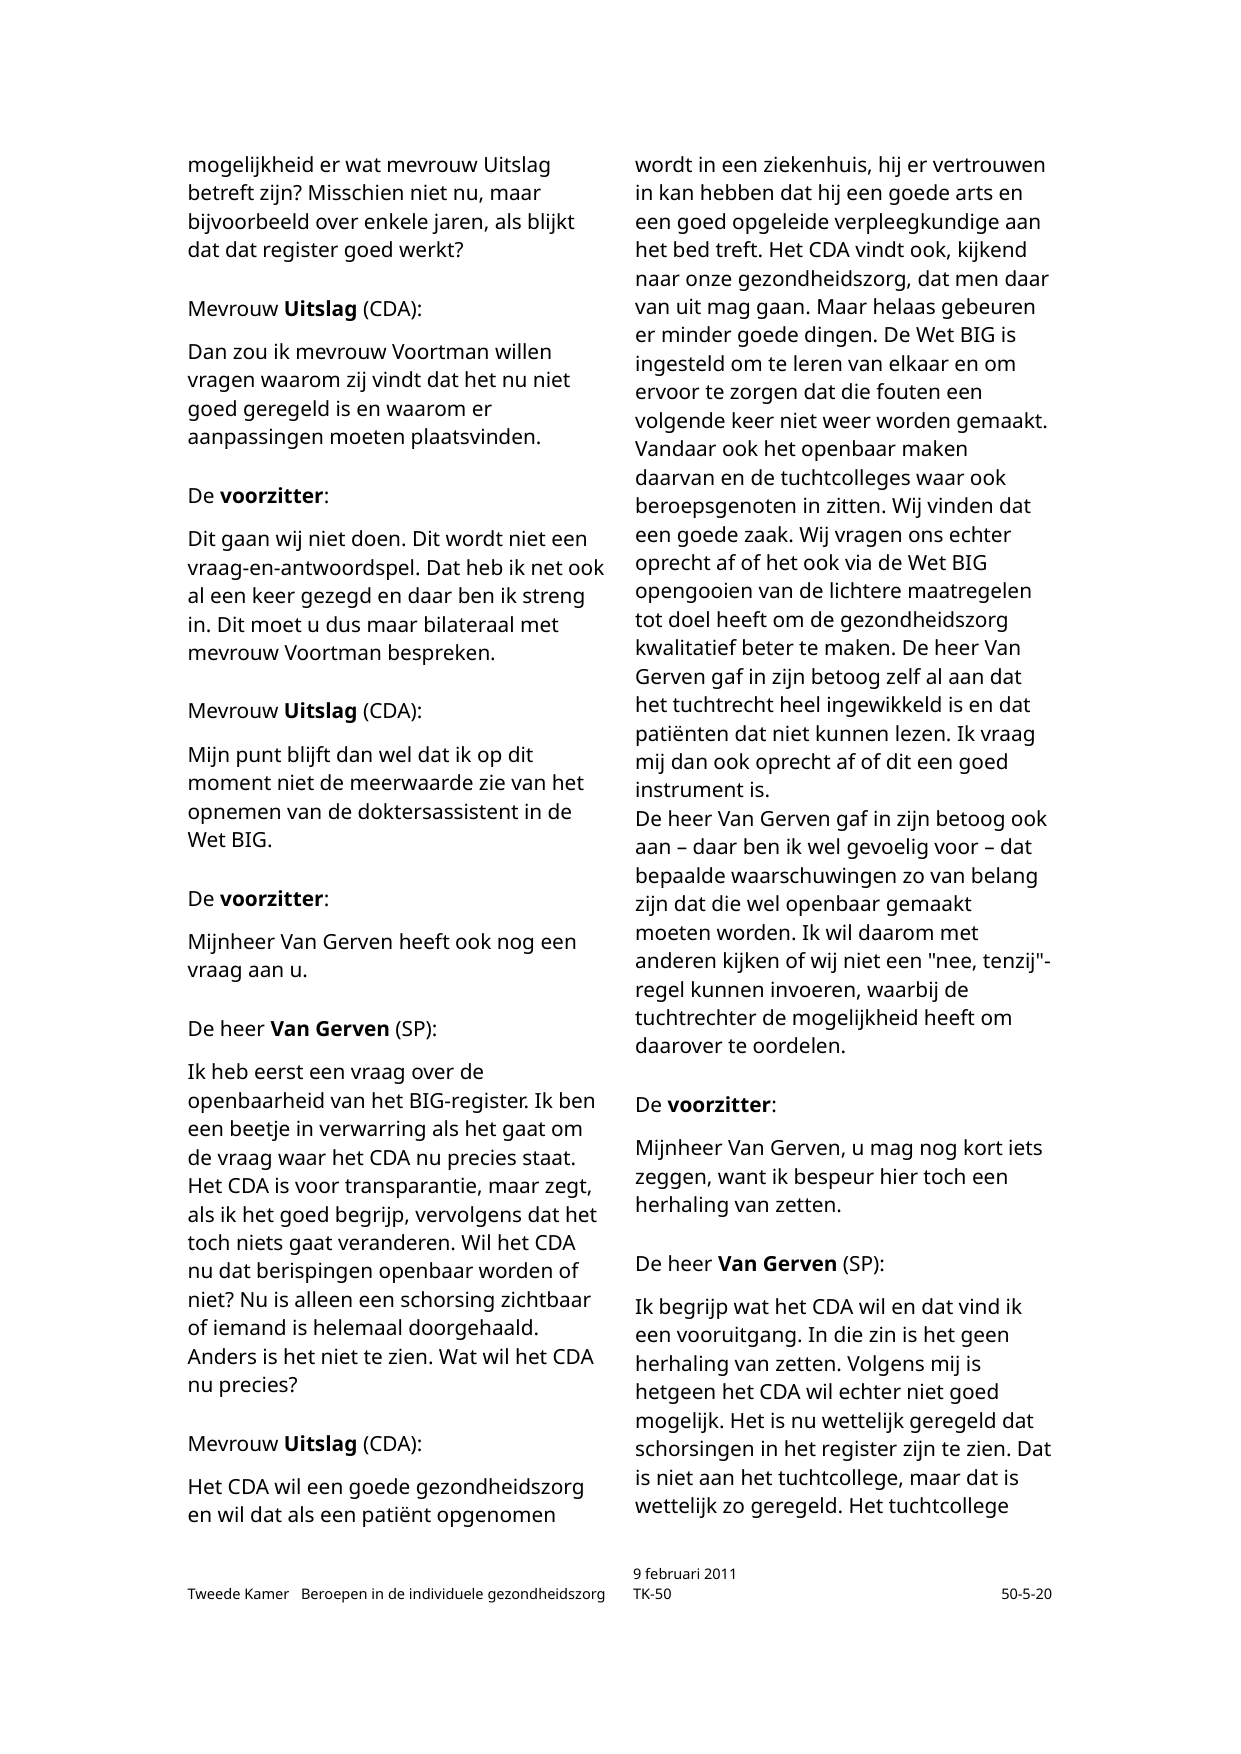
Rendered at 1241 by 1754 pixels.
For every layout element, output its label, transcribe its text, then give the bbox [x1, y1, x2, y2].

text De heer Van Gerven (SP): [635, 1249, 1053, 1277]
text Mijn punt blijft dan wel dat ik op dit moment niet de meerwaarde zie van het opnemen van de doktersassistent in de Wet BIG. [187, 740, 605, 854]
text Het CDA wil een goede gezondheidszorg en wil dat als een patiënt opgenomen [187, 1472, 605, 1529]
text Dan zou ik mevrouw Voortman willen vragen waarom zij vindt dat het nu niet goed geregeld is en waarom er aanpassingen moeten plaatsvinden. [187, 337, 605, 451]
text De voorzitter: [187, 481, 605, 509]
text De heer Van Gerven gaf in zijn betoog ook aan – daar ben ik wel gevoelig voor – dat bepaalde waarschuwingen zo van belang zijn dat die wel openbaar gemaakt moeten worden. Ik wil daarom met anderen kijken of wij niet een "nee, tenzij"-regel kunnen invoeren, waarbij de tuchtrechter de mogelijkheid heeft om daarover te oordelen. [635, 804, 1053, 1060]
text Mevrouw Uitslag (CDA): [187, 294, 605, 322]
text Mijnheer Van Gerven heeft ook nog een vraag aan u. [187, 927, 605, 984]
text Ik heb eerst een vraag over de openbaarheid van het BIG-register. Ik ben een beetje in verwarring als het gaat om de vraag waar het CDA nu precies staat. Het CDA is voor transparantie, maar zegt, als ik het goed begrijp, vervolgens dat het toch niets gaat veranderen. Wil het CDA nu dat berispingen openbaar worden of niet? Nu is alleen een schorsing zichtbaar of iemand is helemaal doorgehaald. Anders is het niet te zien. Wat wil het CDA nu precies? [187, 1057, 605, 1399]
text De voorzitter: [187, 884, 605, 912]
text wordt in een ziekenhuis, hij er vertrouwen in kan hebben dat hij een goede arts en een goed opgeleide verpleegkundige aan het bed treft. Het CDA vindt ook, kijkend naar onze gezondheidszorg, dat men daar van uit mag gaan. Maar helaas gebeuren er minder goede dingen. De Wet BIG is ingesteld om te leren van elkaar en om ervoor te zorgen dat die fouten een volgende keer niet weer worden gemaakt. Vandaar ook het openbaar maken daarvan en de tuchtcolleges waar ook beroepsgenoten in zitten. Wij vinden dat een goede zaak. Wij vragen ons echter oprecht af of het ook via de Wet BIG opengooien van de lichtere maatregelen tot doel heeft om de gezondheidszorg kwalitatief beter te maken. De heer Van Gerven gaf in zijn betoog zelf al aan dat het tuchtrecht heel ingewikkeld is en dat patiënten dat niet kunnen lezen. Ik vraag mij dan ook oprecht af of dit een goed instrument is. [635, 150, 1053, 804]
text Mevrouw Uitslag (CDA): [187, 697, 605, 725]
text mogelijkheid er wat mevrouw Uitslag betreft zijn? Misschien niet nu, maar bijvoorbeeld over enkele jaren, als blijkt dat dat register goed werkt? [187, 150, 605, 264]
text Dit gaan wij niet doen. Dit wordt niet een vraag-en-antwoordspel. Dat heb ik net ook al een keer gezegd en daar ben ik streng in. Dit moet u dus maar bilateraal met mevrouw Voortman bespreken. [187, 524, 605, 667]
text De heer Van Gerven (SP): [187, 1014, 605, 1042]
text De voorzitter: [635, 1090, 1053, 1118]
text Mevrouw Uitslag (CDA): [187, 1429, 605, 1457]
text Ik begrijp wat het CDA wil en dat vind ik een vooruitgang. In die zin is het geen herhaling van zetten. Volgens mij is hetgeen het CDA wil echter niet goed mogelijk. Het is nu wettelijk geregeld dat schorsingen in het register zijn te zien. Dat is niet aan het tuchtcollege, maar dat is wettelijk zo geregeld. Het tuchtcollege [635, 1292, 1053, 1520]
text Mijnheer Van Gerven, u mag nog kort iets zeggen, want ik bespeur hier toch een herhaling van zetten. [635, 1133, 1053, 1219]
